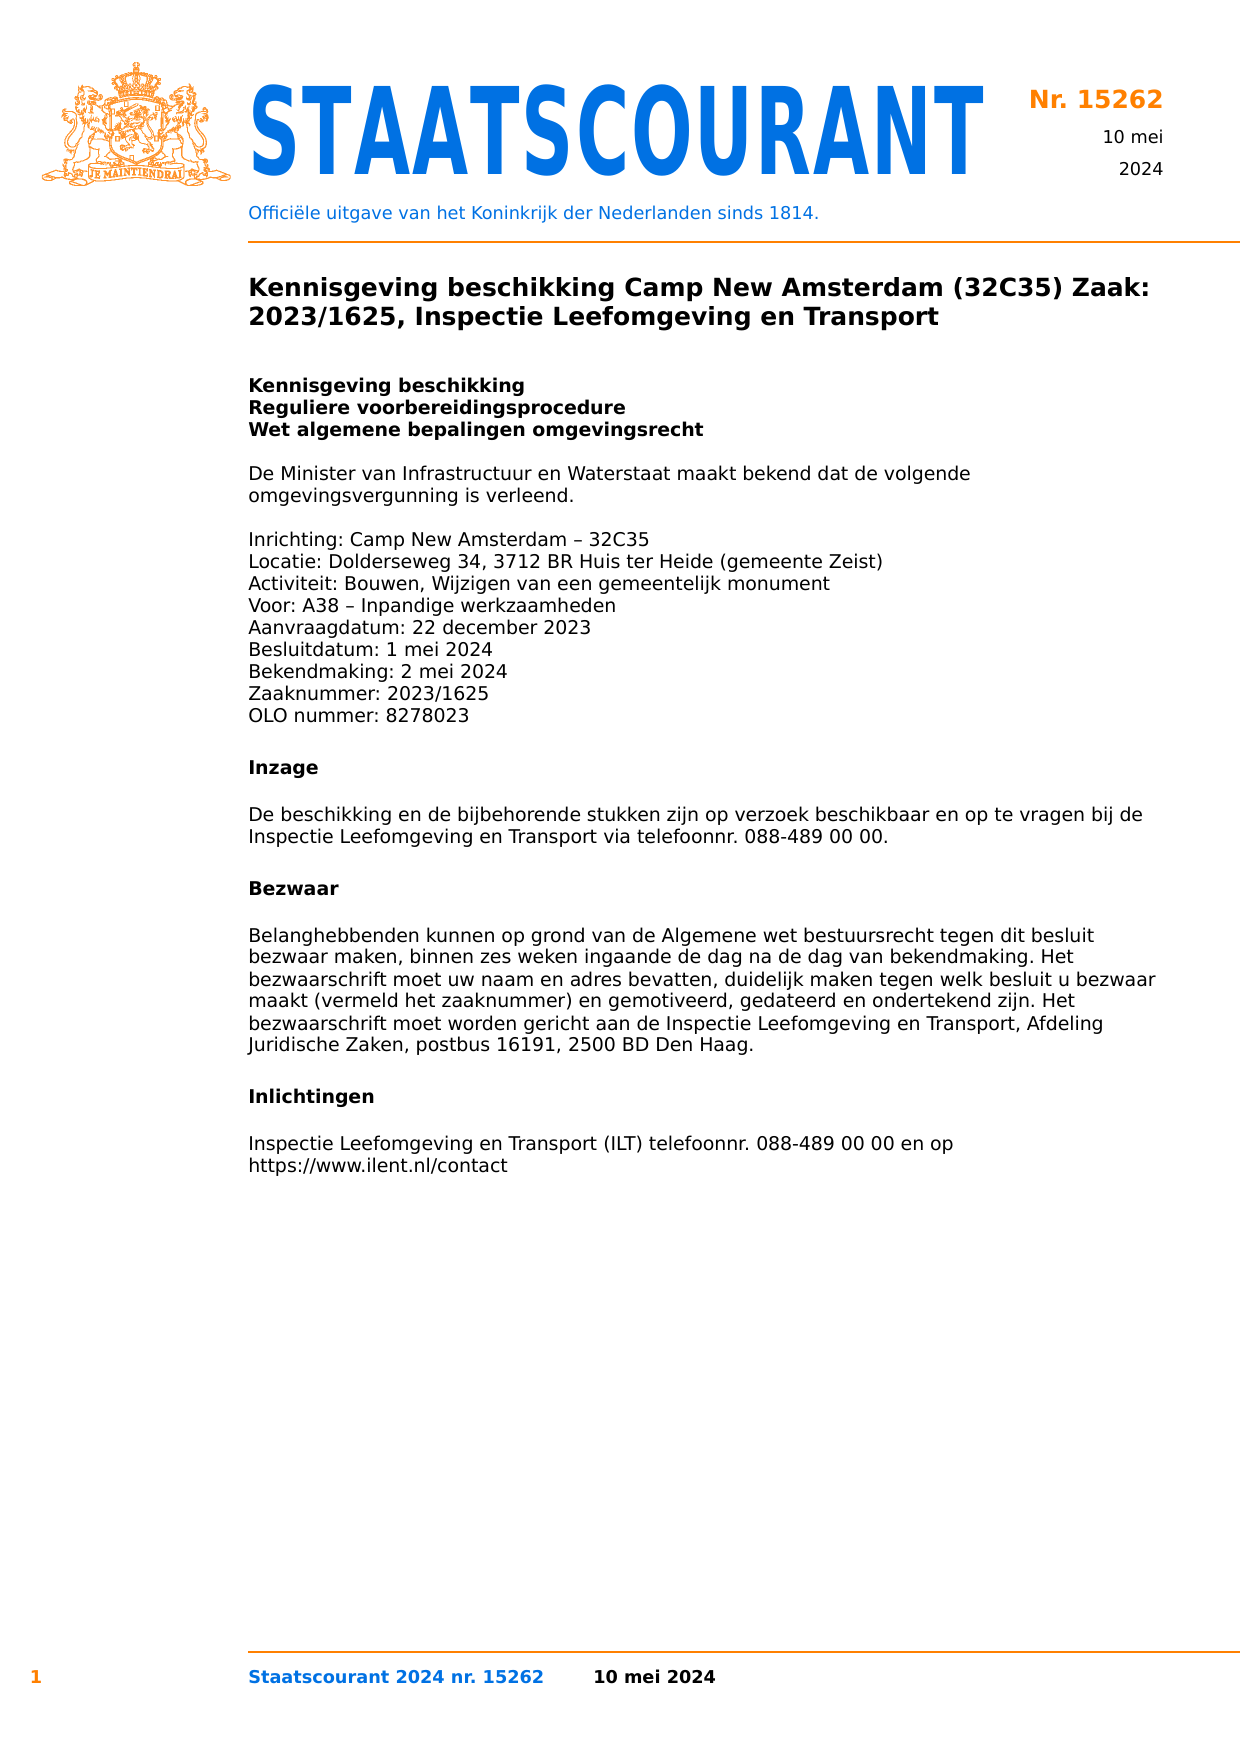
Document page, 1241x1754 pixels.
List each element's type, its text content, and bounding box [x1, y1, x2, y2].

text De beschikking en de bijbehorende stukken zijn op verzoek beschikbaar en op te vragen bij de Inspectie Leefomgeving en Transport via telefoonnr. 088-489 00 00. [248, 803, 1163, 847]
text OLO nummer: 8278023 [248, 704, 1163, 727]
text Wet algemene bepalingen omgevingsrecht [248, 419, 1163, 441]
text Zaaknummer: 2023/1625 [248, 683, 1163, 704]
text Besluitdatum: 1 mei 2024 [248, 639, 1163, 661]
subtitle Inzage [248, 757, 1163, 778]
table_header [25, 62, 248, 241]
text Kennisgeving beschikking [248, 375, 1163, 397]
table_cell 2024 [998, 153, 1240, 203]
table_header Nr. 15262 [998, 62, 1240, 121]
table_cell 10 mei [998, 121, 1240, 153]
text Locatie: Dolderseweg 34, 3712 BR Huis ter Heide (gemeente Zeist) [248, 551, 1163, 573]
text De Minister van Infrastructuur en Waterstaat maakt bekend dat de volgende omgevingsvergunning is verleend. [248, 463, 1163, 507]
text Belanghebbenden kunnen op grond van de Algemene wet bestuursrecht tegen dit besluit bezwaar maken, binnen zes weken ingaande de dag na de dag van bekendmaking. Het bezwaarschrift moet uw naam en adres bevatten, duidelijk maken tegen welk besluit u bezwaar maakt (vermeld het zaaknummer) en gemotiveerd, gedateerd en ondertekend zijn. Het bezwaarschrift moet worden gericht aan de Inspectie Leefomgeving en Transport, Afdeling Juridische Zaken, postbus 16191, 2500 BD Den Haag. [248, 924, 1163, 1056]
text Voor: A38 – Inpandige werkzaamheden [248, 595, 1163, 617]
picture [41, 62, 231, 186]
subtitle Bezwaar [248, 877, 1163, 899]
text Reguliere voorbereidingsprocedure [248, 397, 1163, 419]
text Aanvraagdatum: 22 december 2023 [248, 617, 1163, 639]
text Inspectie Leefomgeving en Transport (ILT) telefoonnr. 088-489 00 00 en op https://www.ilent.nl/contact [248, 1133, 1163, 1177]
text Inrichting: Camp New Amsterdam – 32C35 [248, 529, 1163, 551]
text Activiteit: Bouwen, Wijzigen van een gemeentelijk monument [248, 573, 1163, 595]
subtitle Kennisgeving beschikking Camp New Amsterdam (32C35) Zaak: 2023/1625, Inspectie Leefomgeving en Transport [248, 273, 1163, 331]
subtitle Inlichtingen [248, 1086, 1163, 1108]
table_header STAATSCOURANT [248, 62, 998, 203]
table_cell Officiële uitgave van het Koninkrijk der Nederlanden sinds 1814. [248, 203, 1240, 241]
text Bekendmaking: 2 mei 2024 [248, 661, 1163, 683]
